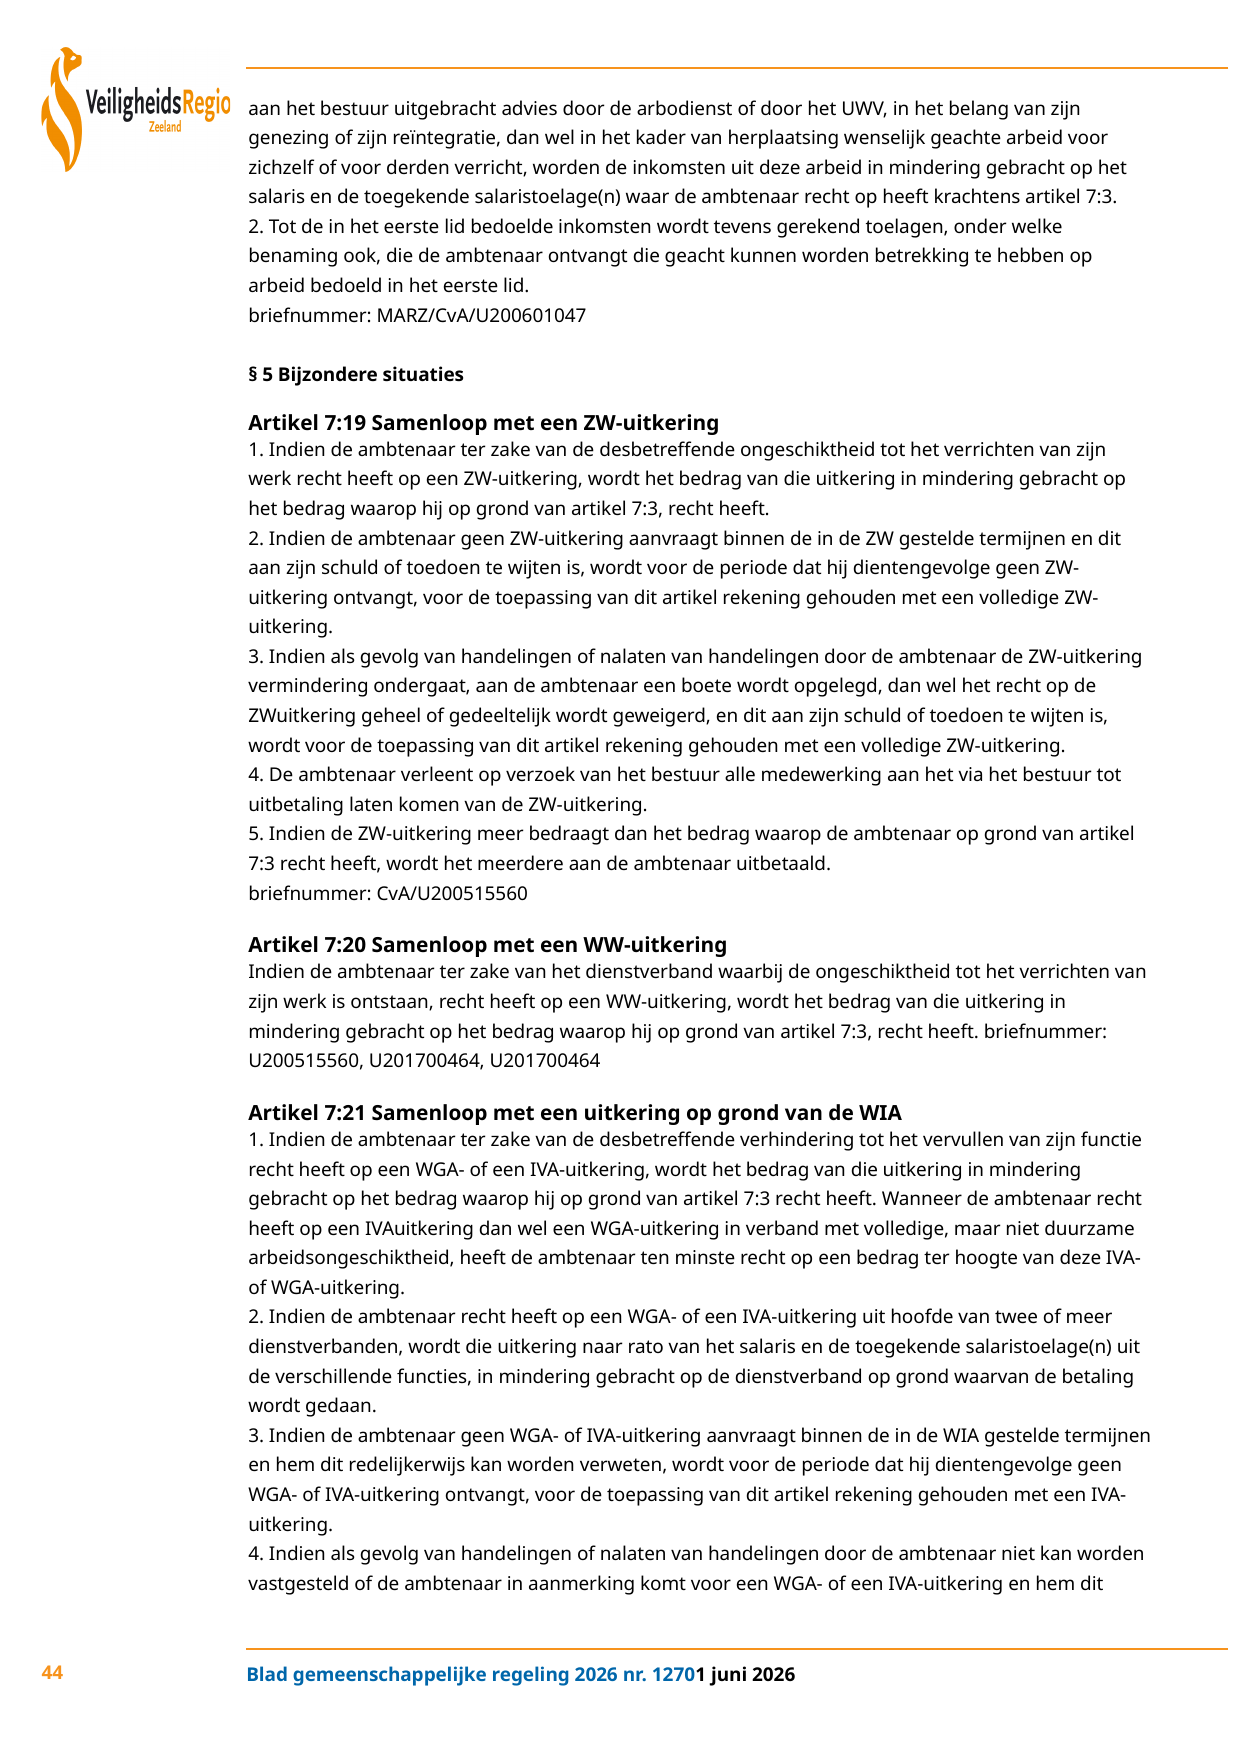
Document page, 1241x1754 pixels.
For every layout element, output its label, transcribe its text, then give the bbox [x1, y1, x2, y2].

text 1. Indien de ambtenaar ter zake van de desbetreffende verhindering tot het vervullen van zijn functie recht heeft op een WGA- of een IVA-uitkering, wordt het bedrag van die uitkering in mindering gebracht op het bedrag waarop hij op grond van artikel 7:3 recht heeft. Wanneer de ambtenaar recht heeft op een IVAuitkering dan wel een WGA-uitkering in verband met volledige, maar niet duurzame arbeidsongeschiktheid, heeft de ambtenaar ten minste recht op een bedrag ter hoogte van deze IVA- of WGA-uitkering. [248, 1126, 1152, 1300]
text § 5 Bijzondere situaties [248, 361, 1152, 387]
text briefnummer: CvA/U200515560 [248, 880, 1152, 906]
text 1. Indien de ambtenaar ter zake van de desbetreffende ongeschiktheid tot het verrichten van zijn werk recht heeft op een ZW-uitkering, wordt het bedrag van die uitkering in mindering gebracht op het bedrag waarop hij op grond van artikel 7:3, recht heeft. [248, 436, 1152, 521]
text 3. Indien als gevolg van handelingen of nalaten van handelingen door de ambtenaar de ZW-uitkering vermindering ondergaat, aan de ambtenaar een boete wordt opgelegd, dan wel het recht op de ZWuitkering geheel of gedeeltelijk wordt geweigerd, en dit aan zijn schuld of toedoen te wijten is, wordt voor de toepassing van dit artikel rekening gehouden met een volledige ZW-uitkering. [248, 643, 1152, 758]
picture [41, 47, 231, 172]
text 3. Indien de ambtenaar geen WGA- of IVA-uitkering aanvraagt binnen de in de WIA gestelde termijnen en hem dit redelijkerwijs kan worden verweten, wordt voor de periode dat hij dientengevolge geen WGA- of IVA-uitkering ontvangt, voor de toepassing van dit artikel rekening gehouden met een IVA-uitkering. [248, 1422, 1152, 1537]
text Artikel 7:21 Samenloop met een uitkering op grond van de WIA [248, 1098, 1152, 1126]
text Artikel 7:20 Samenloop met een WW-uitkering [248, 930, 1152, 959]
text 2. Tot de in het eerste lid bedoelde inkomsten wordt tevens gerekend toelagen, onder welke benaming ook, die de ambtenaar ontvangt die geacht kunnen worden betrekking te hebben op arbeid bedoeld in het eerste lid. [248, 213, 1152, 298]
text 4. Indien als gevolg van handelingen of nalaten van handelingen door de ambtenaar niet kan worden vastgesteld of de ambtenaar in aanmerking komt voor een WGA- of een IVA-uitkering en hem dit [248, 1540, 1152, 1596]
text Indien de ambtenaar ter zake van het dienstverband waarbij de ongeschiktheid tot het verrichten van zijn werk is ontstaan, recht heeft op een WW-uitkering, wordt het bedrag van die uitkering in mindering gebracht op het bedrag waarop hij op grond van artikel 7:3, recht heeft. briefnummer: U200515560, U201700464, U201700464 [248, 959, 1152, 1073]
text aan het bestuur uitgebracht advies door de arbodienst of door het UWV, in het belang van zijn genezing of zijn reïntegratie, dan wel in het kader van herplaatsing wenselijk geachte arbeid voor zichzelf of voor derden verricht, worden de inkomsten uit deze arbeid in mindering gebracht op het salaris en de toegekende salaristoelage(n) waar de ambtenaar recht op heeft krachtens artikel 7:3. [248, 95, 1152, 209]
text briefnummer: MARZ/CvA/U200601047 [248, 302, 1152, 328]
text 5. Indien de ZW-uitkering meer bedraagt dan het bedrag waarop de ambtenaar op grond van artikel 7:3 recht heeft, wordt het meerdere aan de ambtenaar uitbetaald. [248, 821, 1152, 876]
text 2. Indien de ambtenaar geen ZW-uitkering aanvraagt binnen de in de ZW gestelde termijnen en dit aan zijn schuld of toedoen te wijten is, wordt voor de periode dat hij dientengevolge geen ZW-uitkering ontvangt, voor de toepassing van dit artikel rekening gehouden met een volledige ZW-uitkering. [248, 525, 1152, 639]
text Artikel 7:19 Samenloop met een ZW-uitkering [248, 408, 1152, 436]
text 4. De ambtenaar verleent op verzoek van het bestuur alle medewerking aan het via het bestuur tot uitbetaling laten komen van de ZW-uitkering. [248, 761, 1152, 817]
text 2. Indien de ambtenaar recht heeft op een WGA- of een IVA-uitkering uit hoofde van twee of meer dienstverbanden, wordt die uitkering naar rato van het salaris en de toegekende salaristoelage(n) uit de verschillende functies, in mindering gebracht op de dienstverband op grond waarvan de betaling wordt gedaan. [248, 1304, 1152, 1418]
